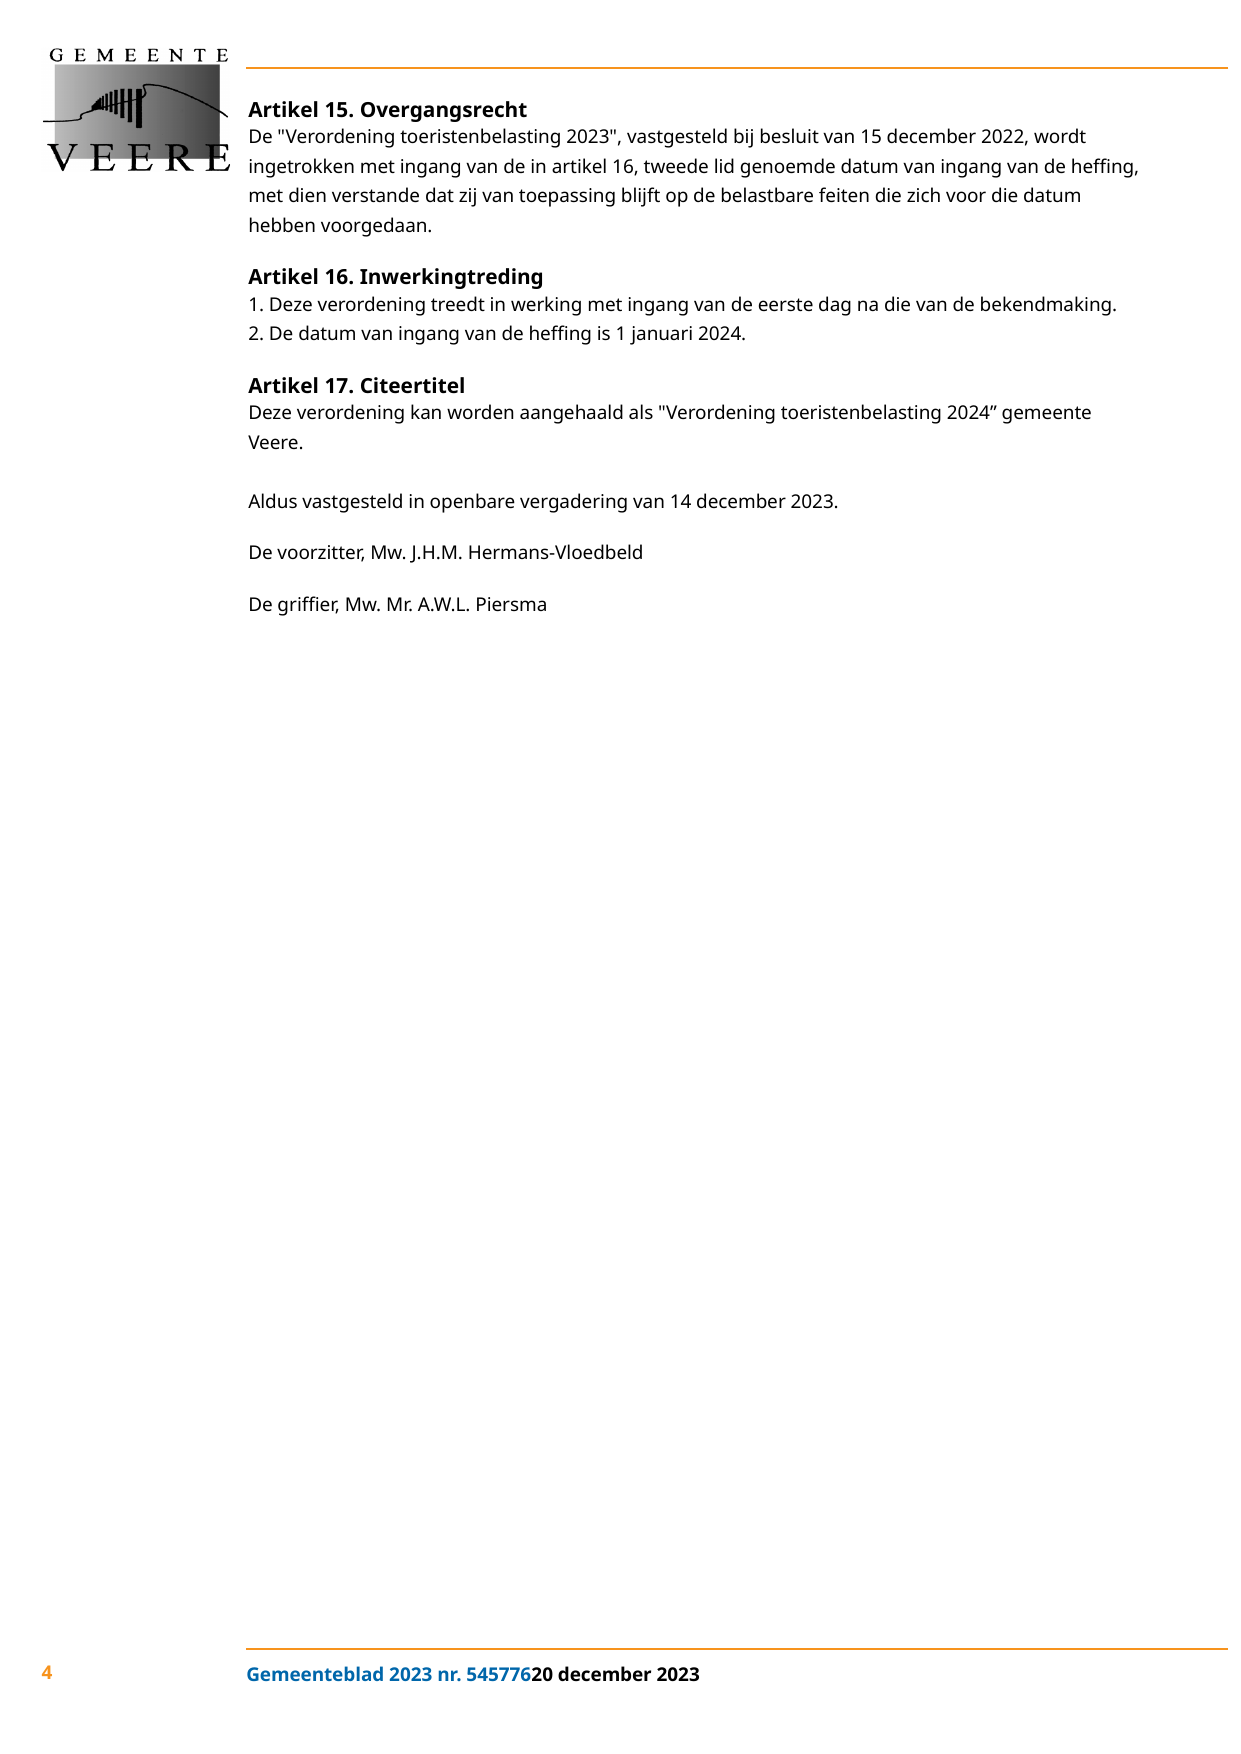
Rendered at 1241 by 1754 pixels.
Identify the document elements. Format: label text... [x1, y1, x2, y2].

text Deze verordening kan worden aangehaald als "Verordening toeristenbelasting 2024” gemeente Veere. [248, 399, 1152, 454]
text 2. De datum van ingang van de heffing is 1 januari 2024. [248, 320, 1152, 346]
text De griffier, Mw. Mr. A.W.L. Piersma [248, 591, 1152, 617]
text Artikel 17. Citeertitel [248, 371, 1152, 399]
text Artikel 15. Overgangsrecht [248, 95, 1152, 123]
text De voorzitter, Mw. J.H.M. Hermans-Vloedbeld [248, 539, 1152, 565]
text De "Verordening toeristenbelasting 2023", vastgesteld bij besluit van 15 december 2022, wordt ingetrokken met ingang van de in artikel 16, tweede lid genoemde datum van ingang van de heffing, met dien verstande dat zij van toepassing blijft op de belastbare feiten die zich voor die datum hebben voorgedaan. [248, 123, 1152, 238]
text Artikel 16. Inwerkingtreding [248, 262, 1152, 291]
text 1. Deze verordening treedt in werking met ingang van de eerste dag na die van de bekendmaking. [248, 291, 1152, 317]
picture [41, 47, 231, 172]
text Aldus vastgesteld in openbare vergadering van 14 december 2023. [248, 488, 1152, 514]
